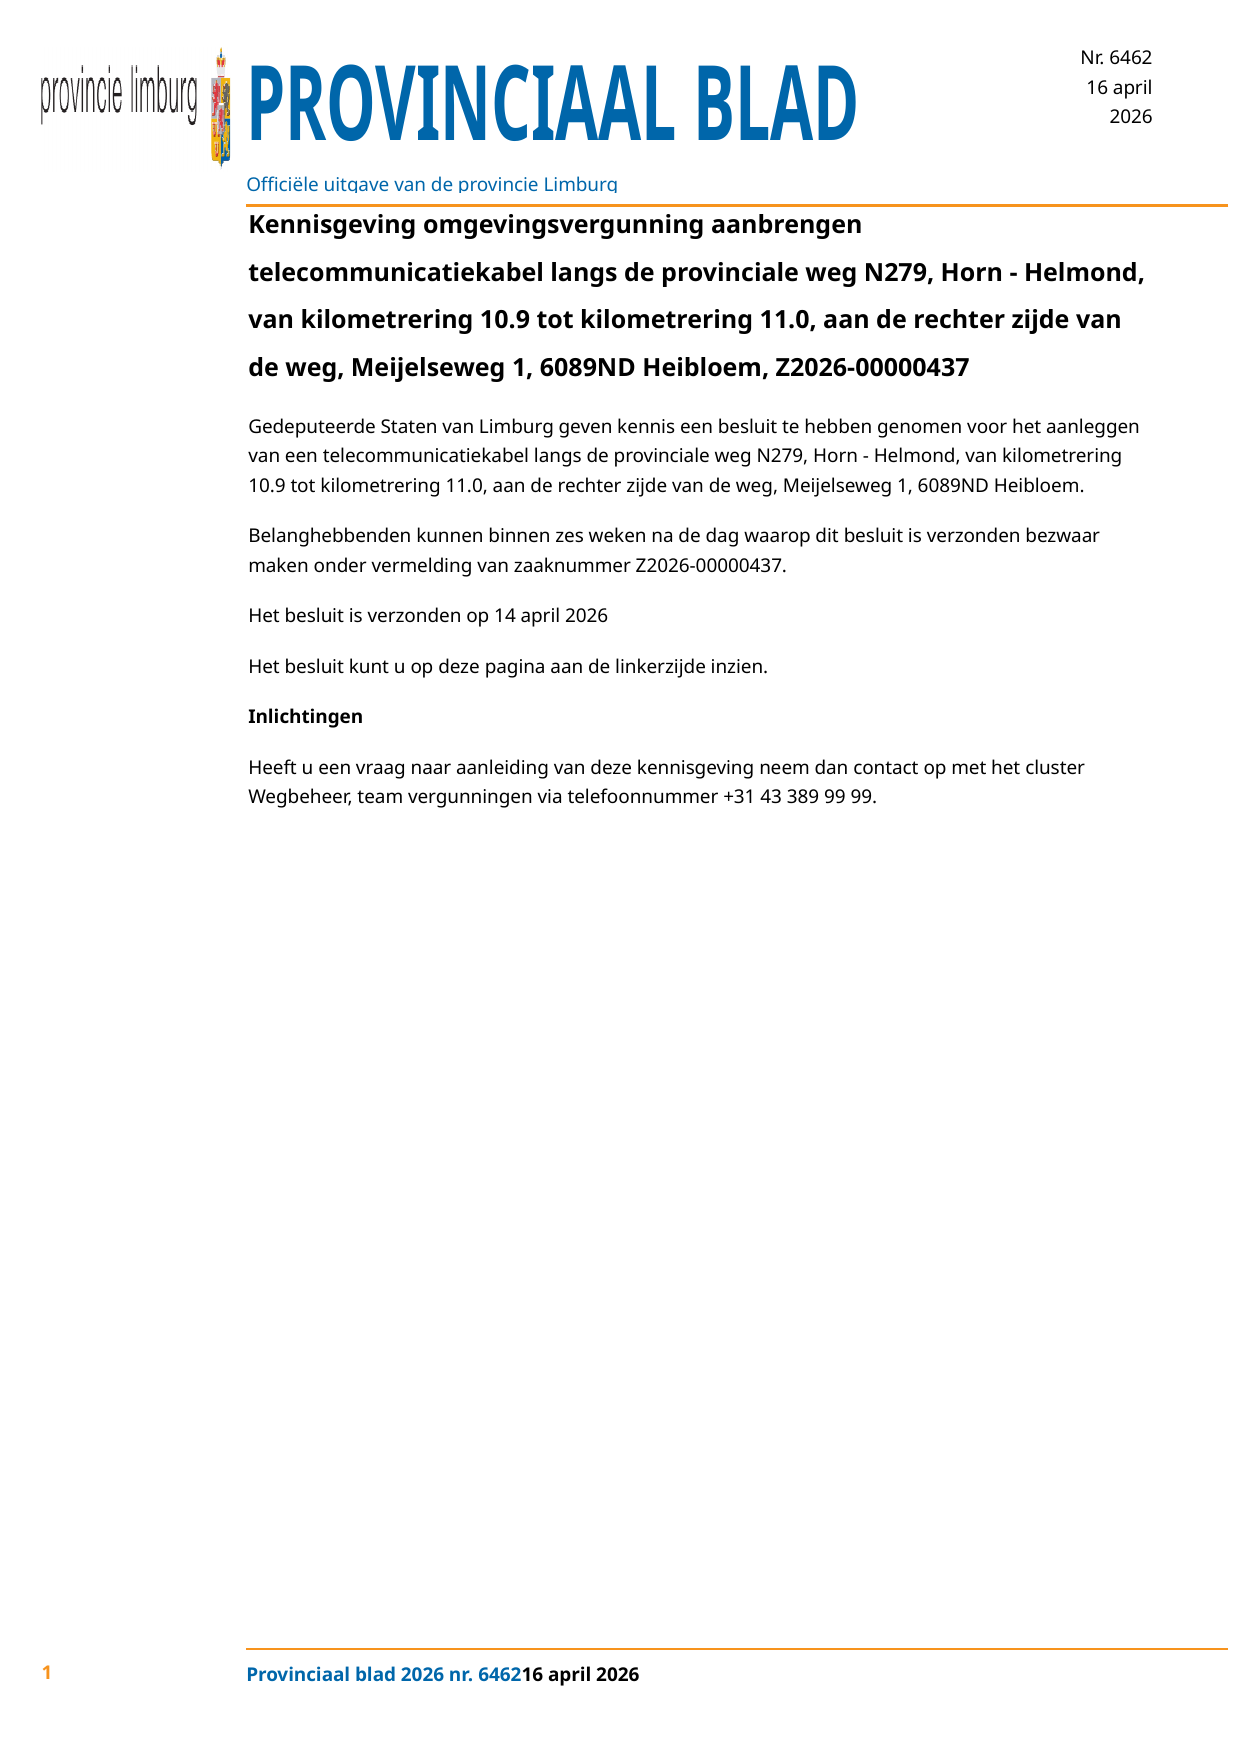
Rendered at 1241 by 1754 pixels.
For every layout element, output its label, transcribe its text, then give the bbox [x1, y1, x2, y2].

text Het besluit is verzonden op 14 april 2026 [248, 603, 1152, 628]
picture [41, 47, 231, 172]
text Inlichtingen [248, 703, 1152, 729]
text Het besluit kunt u op deze pagina aan de linkerzijde inzien. [248, 653, 1152, 679]
text Kennisgeving omgevingsvergunning aanbrengen telecommunicatiekabel langs de provinciale weg N279, Horn - Helmond, van kilometrering 10.9 tot kilometrering 11.0, aan de rechter zijde van de weg, Meijelseweg 1, 6089ND Heibloem, Z2026-00000437 [248, 207, 1152, 384]
text Heeft u een vraag naar aanleiding van deze kennisgeving neem dan contact op met het cluster Wegbeheer, team vergunningen via telefoonnummer +31 43 389 99 99. [248, 754, 1152, 809]
text Belanghebbenden kunnen binnen zes weken na de dag waarop dit besluit is verzonden bezwaar maken onder vermelding van zaaknummer Z2026-00000437. [248, 523, 1152, 578]
text Gedeputeerde Staten van Limburg geven kennis een besluit te hebben genomen voor het aanleggen van een telecommunicatiekabel langs de provinciale weg N279, Horn - Helmond, van kilometrering 10.9 tot kilometrering 11.0, aan de rechter zijde van de weg, Meijelseweg 1, 6089ND Heibloem. [248, 413, 1152, 498]
